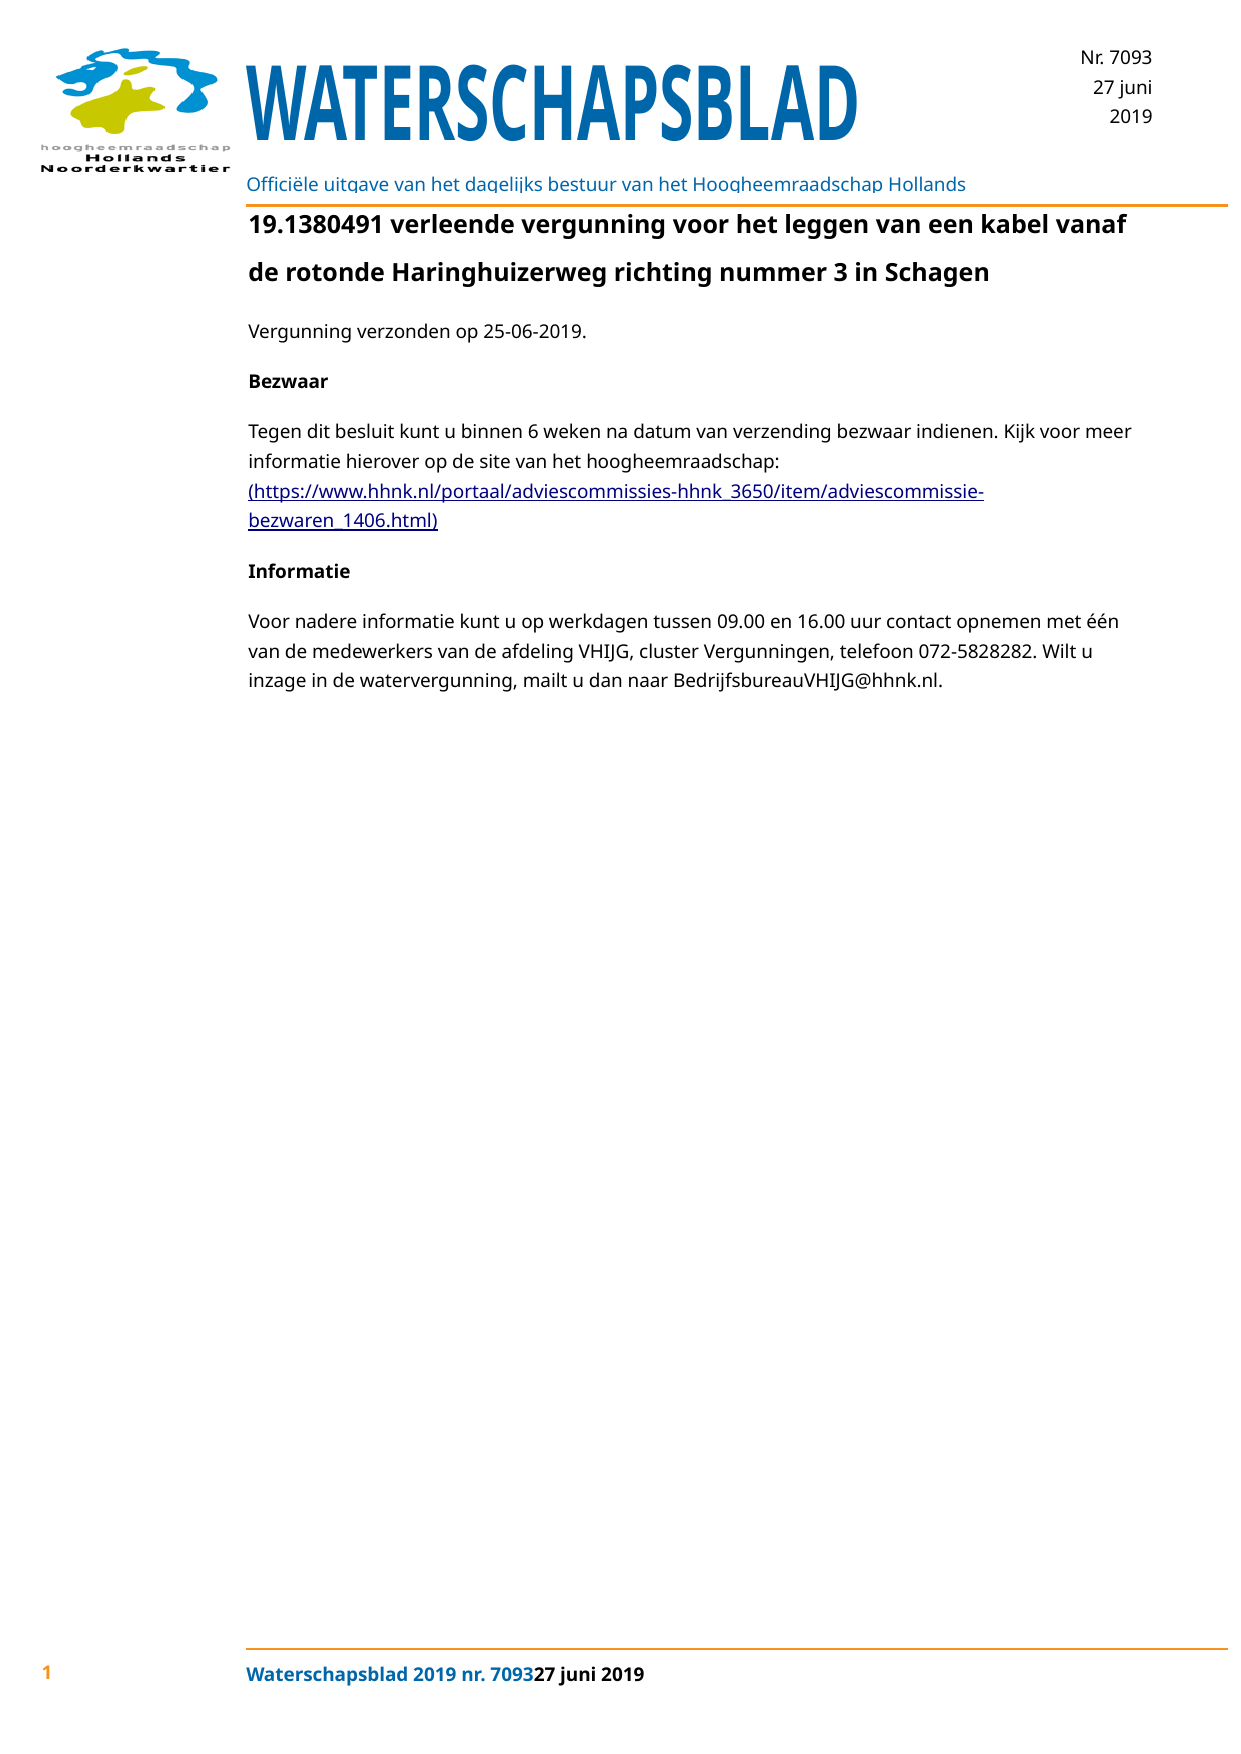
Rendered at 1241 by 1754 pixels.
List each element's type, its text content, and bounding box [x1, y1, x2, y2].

text 19.1380491 verleende vergunning voor het leggen van een kabel vanaf de rotonde Haringhuizerweg richting nummer 3 in Schagen [248, 207, 1152, 288]
text Voor nadere informatie kunt u op werkdagen tussen 09.00 en 16.00 uur contact opnemen met één van de medewerkers van de afdeling VHIJG, cluster Vergunningen, telefoon 072-5828282. Wilt u inzage in de watervergunning, mailt u dan naar BedrijfsbureauVHIJG@hhnk.nl. [248, 608, 1152, 693]
text Informatie [248, 558, 1152, 584]
picture [41, 47, 231, 172]
text Vergunning verzonden op 25-06-2019. [248, 318, 1152, 344]
text Bezwaar [248, 368, 1152, 394]
text Tegen dit besluit kunt u binnen 6 weken na datum van verzending bezwaar indienen. Kijk voor meer informatie hierover op de site van het hoogheemraadschap: (https://www.hhnk.nl/portaal/adviescommissies-hhnk_3650/item/adviescommissie-bezwaren_1406.html) [248, 419, 1152, 533]
